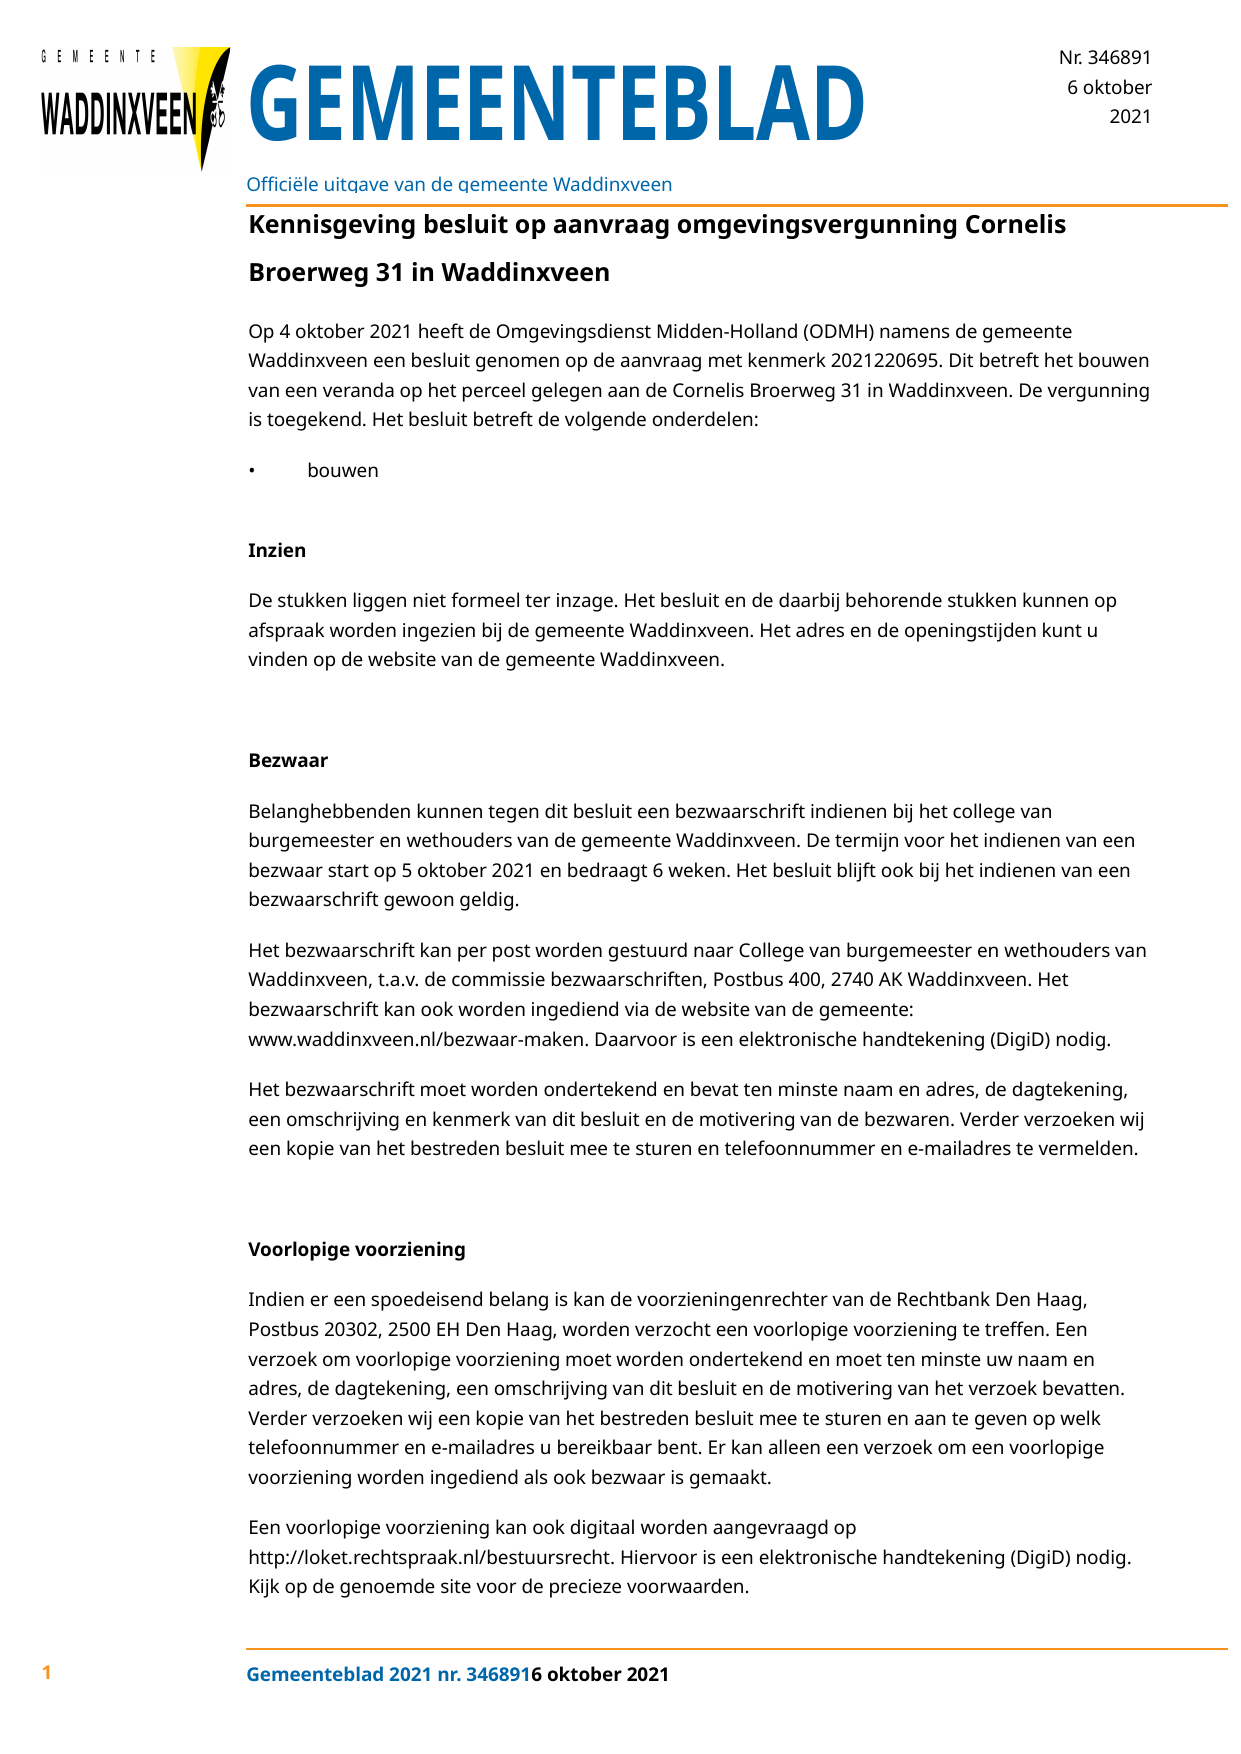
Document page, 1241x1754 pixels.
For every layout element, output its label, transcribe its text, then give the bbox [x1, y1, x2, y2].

list bouwen [248, 457, 1152, 483]
text Het bezwaarschrift moet worden ondertekend en bevat ten minste naam en adres, de dagtekening, een omschrijving en kenmerk van dit besluit en de motivering van de bezwaren. Verder verzoeken wij een kopie van het bestreden besluit mee te sturen en telefoonnummer en e-mailadres te vermelden. [248, 1076, 1152, 1161]
text Bezwaar [248, 747, 1152, 773]
text De stukken liggen niet formeel ter inzage. Het besluit en de daarbij behorende stukken kunnen op afspraak worden ingezien bij de gemeente Waddinxveen. Het adres en de openingstijden kunt u vinden op de website van de gemeente Waddinxveen. [248, 587, 1152, 672]
text Belanghebbenden kunnen tegen dit besluit een bezwaarschrift indienen bij het college van burgemeester en wethouders van de gemeente Waddinxveen. De termijn voor het indienen van een bezwaar start op 5 oktober 2021 en bedraagt 6 weken. Het besluit blijft ook bij het indienen van een bezwaarschrift gewoon geldig. [248, 798, 1152, 912]
text Kennisgeving besluit op aanvraag omgevingsvergunning Cornelis Broerweg 31 in Waddinxveen [248, 207, 1152, 288]
picture [41, 47, 231, 172]
text Inzien [248, 537, 1152, 563]
text Een voorlopige voorziening kan ook digitaal worden aangevraagd op http://loket.rechtspraak.nl/bestuursrecht. Hiervoor is een elektronische handtekening (DigiD) nodig. Kijk op de genoemde site voor de precieze voorwaarden. [248, 1514, 1152, 1599]
text Indien er een spoedeisend belang is kan de voorzieningenrechter van de Rechtbank Den Haag, Postbus 20302, 2500 EH Den Haag, worden verzocht een voorlopige voorziening te treffen. Een verzoek om voorlopige voorziening moet worden ondertekend en moet ten minste uw naam en adres, de dagtekening, een omschrijving van dit besluit en de motivering van het verzoek bevatten. Verder verzoeken wij een kopie van het bestreden besluit mee te sturen en aan te geven op welk telefoonnummer en e-mailadres u bereikbaar bent. Er kan alleen een verzoek om een voorlopige voorziening worden ingediend als ook bezwaar is gemaakt. [248, 1287, 1152, 1490]
text Op 4 oktober 2021 heeft de Omgevingsdienst Midden-Holland (ODMH) namens de gemeente Waddinxveen een besluit genomen op de aanvraag met kenmerk 2021220695. Dit betreft het bouwen van een veranda op het perceel gelegen aan de Cornelis Broerweg 31 in Waddinxveen. De vergunning is toegekend. Het besluit betreft de volgende onderdelen: [248, 318, 1152, 432]
text Het bezwaarschrift kan per post worden gestuurd naar College van burgemeester en wethouders van Waddinxveen, t.a.v. de commissie bezwaarschriften, Postbus 400, 2740 AK Waddinxveen. Het bezwaarschrift kan ook worden ingediend via de website van de gemeente: www.waddinxveen.nl/bezwaar-maken. Daarvoor is een elektronische handtekening (DigiD) nodig. [248, 937, 1152, 1052]
text Voorlopige voorziening [248, 1236, 1152, 1262]
